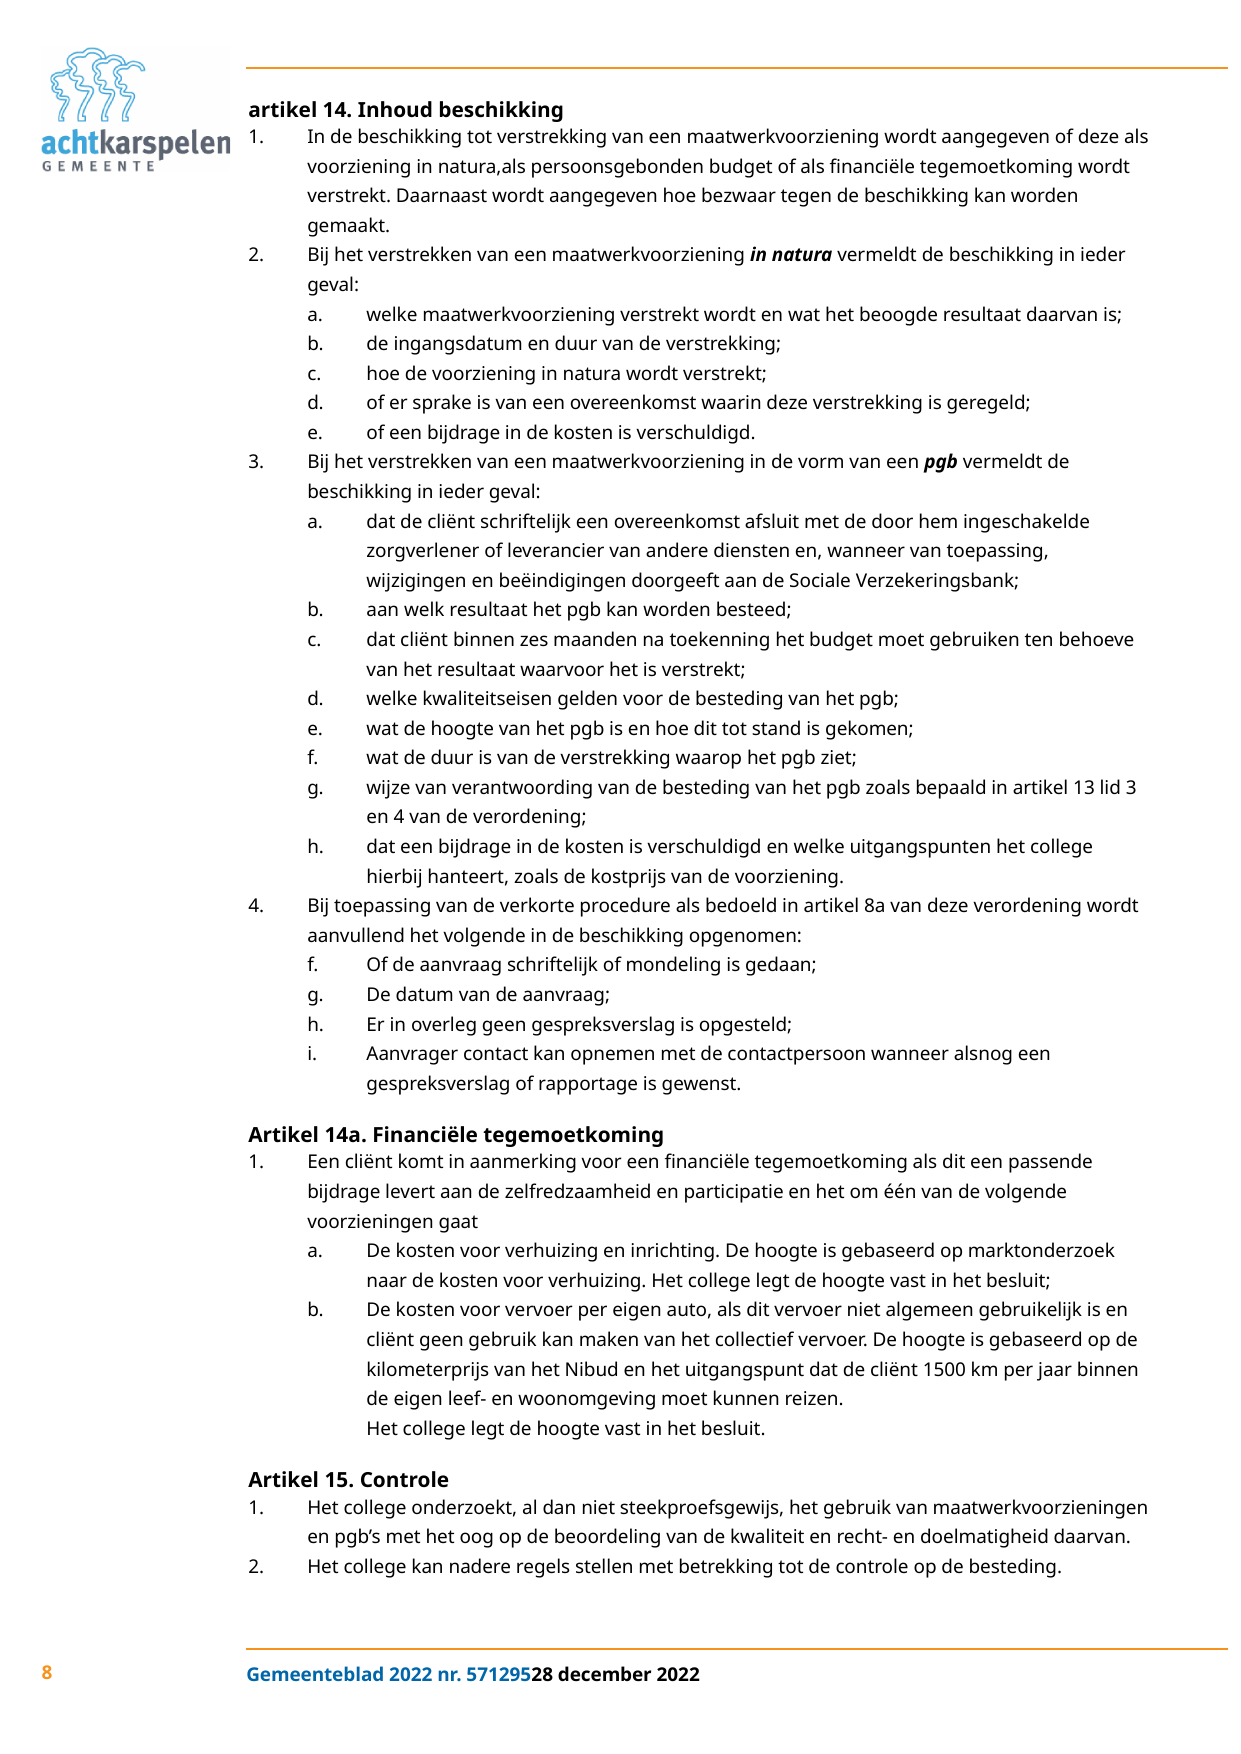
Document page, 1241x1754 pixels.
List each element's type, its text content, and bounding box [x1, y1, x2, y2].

text Artikel 15. Controle [248, 1465, 1152, 1494]
list Of de aanvraag schriftelijk of mondeling is gedaan; [307, 952, 1152, 977]
list Bij het verstrekken van een maatwerkvoorziening in natura vermeldt de beschikking in ieder geval: [248, 242, 1152, 297]
list Bij toepassing van de verkorte procedure als bedoeld in artikel 8a van deze verordening wordt aanvullend het volgende in de beschikking opgenomen: [248, 892, 1152, 948]
list Het college kan nadere regels stellen met betrekking tot de controle op de besteding. [248, 1553, 1152, 1579]
text Artikel 14a. Financiële tegemoetkoming [248, 1120, 1152, 1149]
list De kosten voor verhuizing en inrichting. De hoogte is gebaseerd op marktonderzoek naar de kosten voor verhuizing. Het college legt de hoogte vast in het besluit; [307, 1237, 1152, 1293]
list De datum van de aanvraag; [307, 981, 1152, 1007]
list Aanvrager contact kan opnemen met de contactpersoon wanneer alsnog een gespreksverslag of rapportage is gewenst. [307, 1040, 1152, 1096]
list welke maatwerkvoorziening verstrekt wordt en wat het beoogde resultaat daarvan is; [307, 301, 1152, 326]
picture [41, 47, 231, 172]
list dat cliënt binnen zes maanden na toekenning het budget moet gebruiken ten behoeve van het resultaat waarvoor het is verstrekt; [307, 626, 1152, 681]
list Er in overleg geen gespreksverslag is opgesteld; [307, 1011, 1152, 1036]
list hoe de voorziening in natura wordt verstrekt; [307, 360, 1152, 386]
list welke kwaliteitseisen gelden voor de besteding van het pgb; [307, 685, 1152, 711]
list dat een bijdrage in de kosten is verschuldigd en welke uitgangspunten het college hierbij hanteert, zoals de kostprijs van de voorziening. [307, 833, 1152, 888]
list dat de cliënt schriftelijk een overeenkomst afsluit met de door hem ingeschakelde zorgverlener of leverancier van andere diensten en, wanneer van toepassing, wijzigingen en beëindigingen doorgeeft aan de Sociale Verzekeringsbank; [307, 508, 1152, 593]
list Een cliënt komt in aanmerking voor een financiële tegemoetkoming als dit een passende bijdrage levert aan de zelfredzaamheid en participatie en het om één van de volgende voorzieningen gaat [248, 1149, 1152, 1234]
text artikel 14. Inhoud beschikking [248, 95, 1152, 123]
list In de beschikking tot verstrekking van een maatwerkvoorziening wordt aangegeven of deze als voorziening in natura,als persoonsgebonden budget of als financiële tegemoetkoming wordt verstrekt. Daarnaast wordt aangegeven hoe bezwaar tegen de beschikking kan worden gemaakt. [248, 123, 1152, 238]
list de ingangsdatum en duur van de verstrekking; [307, 330, 1152, 356]
list Het college legt de hoogte vast in het besluit. [307, 1415, 1152, 1441]
list Het college onderzoekt, al dan niet steekproefsgewijs, het gebruik van maatwerkvoorzieningen en pgb’s met het oog op de beoordeling van de kwaliteit en recht- en doelmatigheid daarvan. [248, 1494, 1152, 1549]
list De kosten voor vervoer per eigen auto, als dit vervoer niet algemeen gebruikelijk is en cliënt geen gebruik kan maken van het collectief vervoer. De hoogte is gebaseerd op de kilometerprijs van het Nibud en het uitgangspunt dat de cliënt 1500 km per jaar binnen de eigen leef- en woonomgeving moet kunnen reizen. [307, 1297, 1152, 1411]
list Bij het verstrekken van een maatwerkvoorziening in de vorm van een pgb vermeldt de beschikking in ieder geval: [248, 449, 1152, 504]
list of een bijdrage in de kosten is verschuldigd. [307, 419, 1152, 445]
list aan welk resultaat het pgb kan worden besteed; [307, 597, 1152, 622]
list of er sprake is van een overeenkomst waarin deze verstrekking is geregeld; [307, 389, 1152, 415]
list wat de duur is van de verstrekking waarop het pgb ziet; [307, 744, 1152, 770]
list wat de hoogte van het pgb is en hoe dit tot stand is gekomen; [307, 715, 1152, 741]
list wijze van verantwoording van de besteding van het pgb zoals bepaald in artikel 13 lid 3 en 4 van de verordening; [307, 774, 1152, 829]
